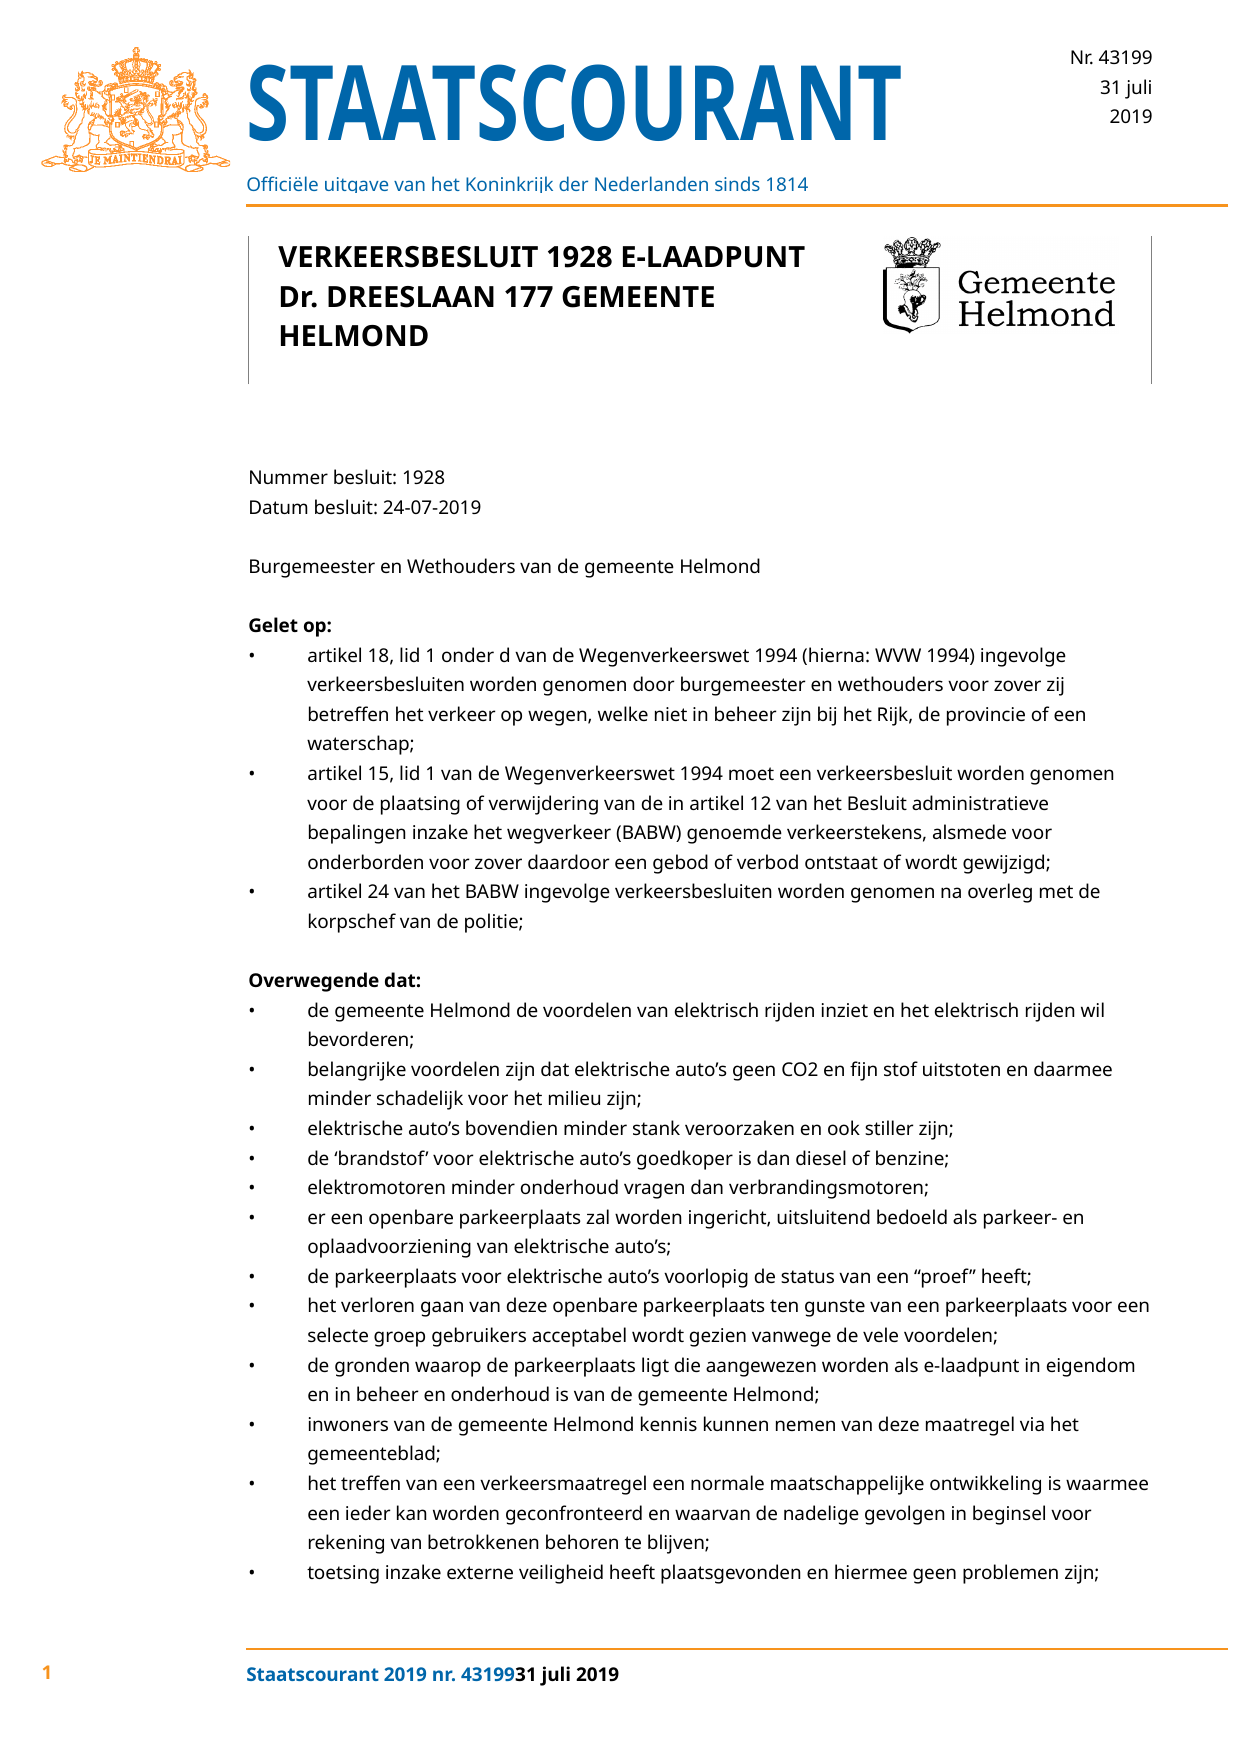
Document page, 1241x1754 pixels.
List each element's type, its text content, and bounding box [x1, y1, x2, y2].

list de gronden waarop de parkeerplaats ligt die aangewezen worden als e-laadpunt in eigendom en in beheer en onderhoud is van de gemeente Helmond; [248, 1352, 1152, 1407]
list inwoners van de gemeente Helmond kennis kunnen nemen van deze maatregel via het gemeenteblad; [248, 1411, 1152, 1466]
list het verloren gaan van deze openbare parkeerplaats ten gunste van een parkeerplaats voor een selecte groep gebruikers acceptabel wordt gezien vanwege de vele voordelen; [248, 1293, 1152, 1348]
list toetsing inzake externe veiligheid heeft plaatsgevonden en hiermee geen problemen zijn; [248, 1559, 1152, 1584]
list het treffen van een verkeersmaatregel een normale maatschappelijke ontwikkeling is waarmee een ieder kan worden geconfronteerd en waarvan de nadelige gevolgen in beginsel voor rekening van betrokkenen behoren te blijven; [248, 1470, 1152, 1555]
list artikel 18, lid 1 onder d van de Wegenverkeerswet 1994 (hierna: WVW 1994) ingevolge verkeersbesluiten worden genomen door burgemeester en wethouders voor zover zij betreffen het verkeer op wegen, welke niet in beheer zijn bij het Rijk, de provincie of een waterschap; [248, 642, 1152, 756]
list elektromotoren minder onderhoud vragen dan verbrandingsmotoren; [248, 1174, 1152, 1200]
text Overwegende dat: [248, 967, 1152, 993]
list elektrische auto’s bovendien minder stank veroorzaken en ook stiller zijn; [248, 1115, 1152, 1141]
list er een openbare parkeerplaats zal worden ingericht, uitsluitend bedoeld als parkeer- en oplaadvoorziening van elektrische auto’s; [248, 1204, 1152, 1259]
list de ‘brandstof’ voor elektrische auto’s goedkoper is dan diesel of benzine; [248, 1145, 1152, 1170]
table_header [850, 236, 1151, 384]
table_header VERKEERSBESLUIT 1928 E-LAADPUNT Dr. DREESLAAN 177 GEMEENTE HELMOND [249, 236, 850, 384]
text Burgemeester en Wethouders van de gemeente Helmond [248, 553, 1152, 579]
list de parkeerplaats voor elektrische auto’s voorlopig de status van een “proef” heeft; [248, 1263, 1152, 1289]
list de gemeente Helmond de voordelen van elektrisch rijden inziet en het elektrisch rijden wil bevorderen; [248, 997, 1152, 1052]
text Gelet op: [248, 612, 1152, 638]
list artikel 15, lid 1 van de Wegenverkeerswet 1994 moet een verkeersbesluit worden genomen voor de plaatsing of verwijdering van de in artikel 12 van het Besluit administratieve bepalingen inzake het wegverkeer (BABW) genoemde verkeerstekens, alsmede voor onderborden voor zover daardoor een gebod of verbod ontstaat of wordt gewijzigd; [248, 760, 1152, 874]
picture [41, 47, 231, 172]
text Datum besluit: 24-07-2019 [248, 494, 1152, 519]
list artikel 24 van het BABW ingevolge verkeersbesluiten worden genomen na overleg met de korpschef van de politie; [248, 878, 1152, 934]
list belangrijke voordelen zijn dat elektrische auto’s geen CO2 en fijn stof uitstoten en daarmee minder schadelijk voor het milieu zijn; [248, 1056, 1152, 1111]
picture [882, 236, 1119, 334]
text Nummer besluit: 1928 [248, 464, 1152, 490]
